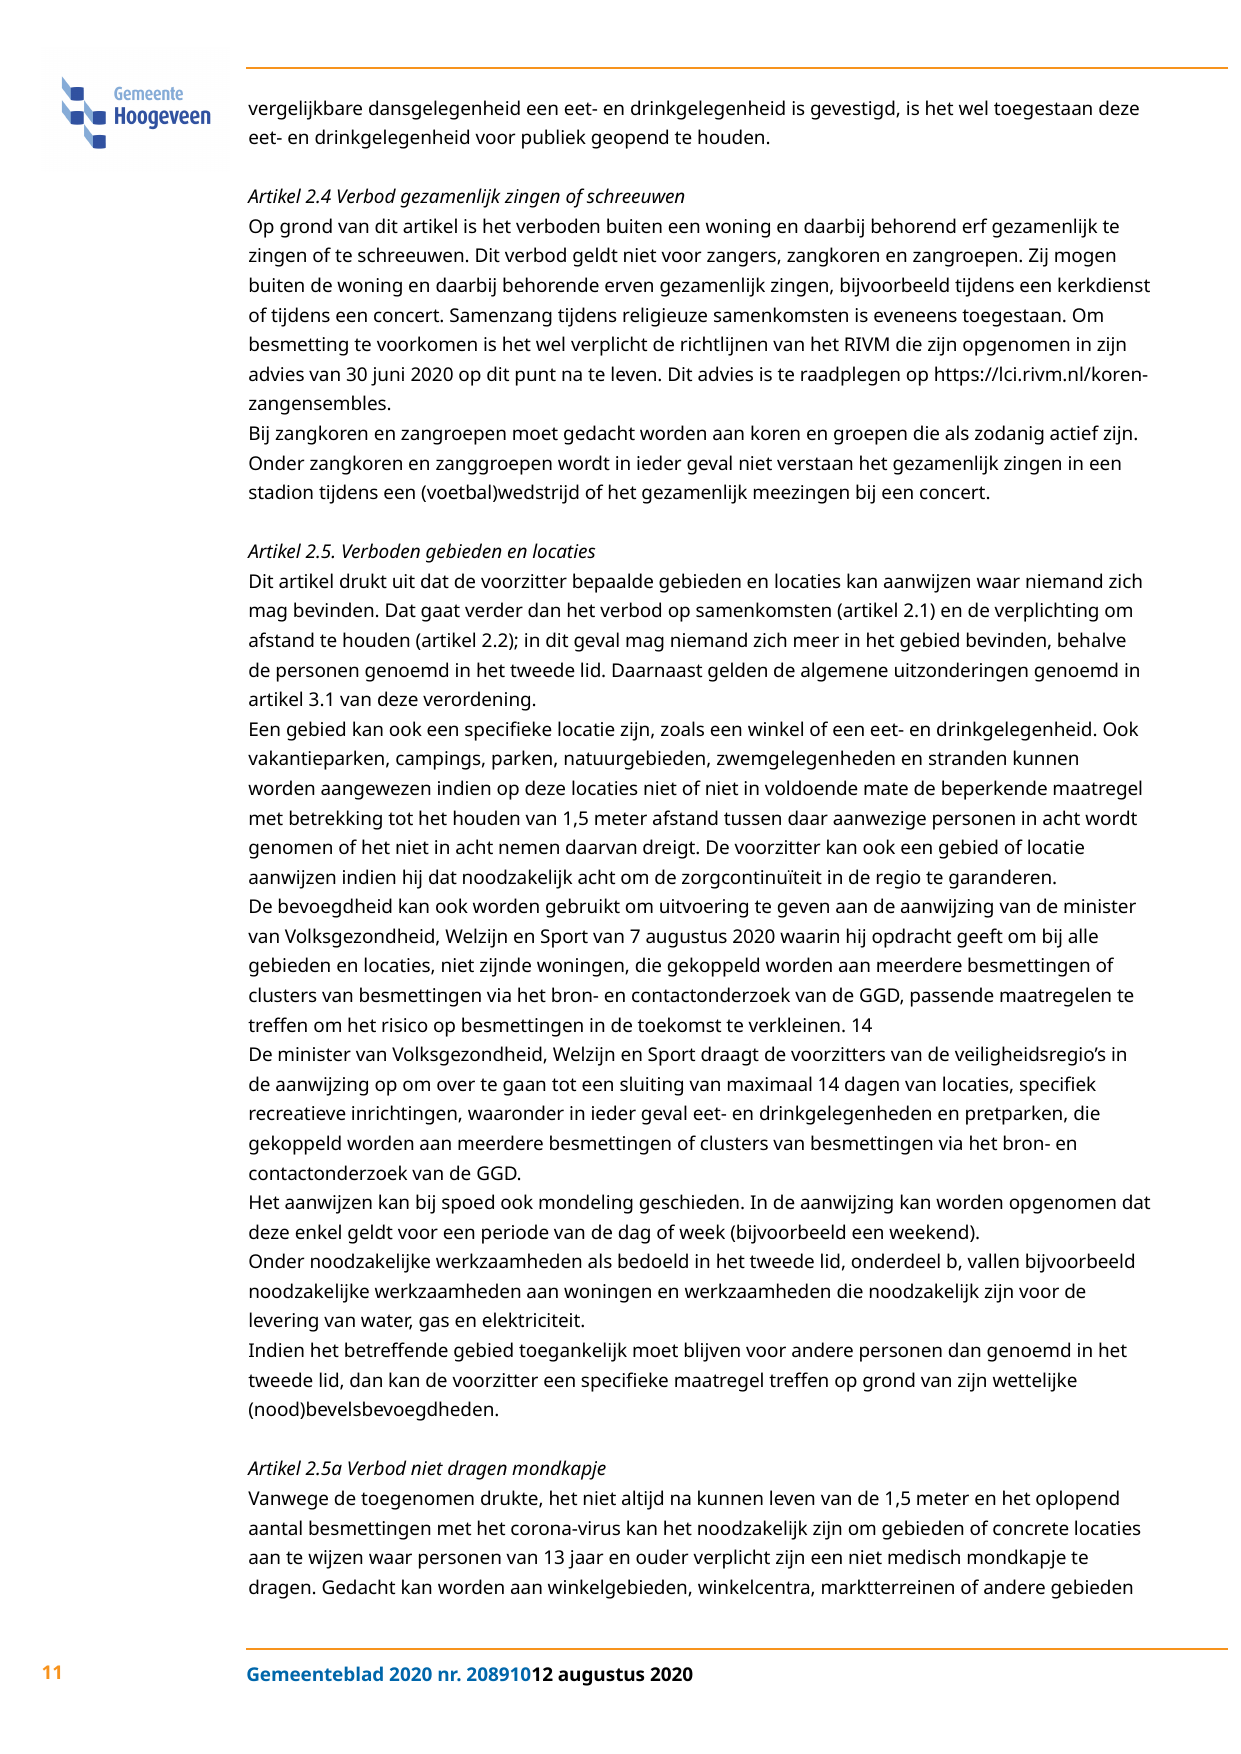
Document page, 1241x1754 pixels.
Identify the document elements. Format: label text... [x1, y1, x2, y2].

text Artikel 2.5. Verboden gebieden en locaties [248, 538, 1152, 564]
text Op grond van dit artikel is het verboden buiten een woning en daarbij behorend erf gezamenlijk te zingen of te schreeuwen. Dit verbod geldt niet voor zangers, zangkoren en zangroepen. Zij mogen buiten de woning en daarbij behorende erven gezamenlijk zingen, bijvoorbeeld tijdens een kerkdienst of tijdens een concert. Samenzang tijdens religieuze samenkomsten is eveneens toegestaan. Om besmetting te voorkomen is het wel verplicht de richtlijnen van het RIVM die zijn opgenomen in zijn advies van 30 juni 2020 op dit punt na te leven. Dit advies is te raadplegen op https://lci.rivm.nl/koren-zangensembles. [248, 213, 1152, 416]
picture [41, 47, 231, 172]
text Artikel 2.4 Verbod gezamenlijk zingen of schreeuwen [248, 183, 1152, 209]
text Een gebied kan ook een specifieke locatie zijn, zoals een winkel of een eet- en drinkgelegenheid. Ook vakantieparken, campings, parken, natuurgebieden, zwemgelegenheden en stranden kunnen worden aangewezen indien op deze locaties niet of niet in voldoende mate de beperkende maatregel met betrekking tot het houden van 1,5 meter afstand tussen daar aanwezige personen in acht wordt genomen of het niet in acht nemen daarvan dreigt. De voorzitter kan ook een gebied of locatie aanwijzen indien hij dat noodzakelijk acht om de zorgcontinuïteit in de regio te garanderen. [248, 716, 1152, 890]
text Onder noodzakelijke werkzaamheden als bedoeld in het tweede lid, onderdeel b, vallen bijvoorbeeld noodzakelijke werkzaamheden aan woningen en werkzaamheden die noodzakelijk zijn voor de levering van water, gas en elektriciteit. [248, 1248, 1152, 1333]
text Bij zangkoren en zangroepen moet gedacht worden aan koren en groepen die als zodanig actief zijn. Onder zangkoren en zanggroepen wordt in ieder geval niet verstaan het gezamenlijk zingen in een stadion tijdens een (voetbal)wedstrijd of het gezamenlijk meezingen bij een concert. [248, 420, 1152, 505]
text Vanwege de toegenomen drukte, het niet altijd na kunnen leven van de 1,5 meter en het oplopend aantal besmettingen met het corona-virus kan het noodzakelijk zijn om gebieden of concrete locaties aan te wijzen waar personen van 13 jaar en ouder verplicht zijn een niet medisch mondkapje te dragen. Gedacht kan worden aan winkelgebieden, winkelcentra, marktterreinen of andere gebieden [248, 1485, 1152, 1600]
text Dit artikel drukt uit dat de voorzitter bepaalde gebieden en locaties kan aanwijzen waar niemand zich mag bevinden. Dat gaat verder dan het verbod op samenkomsten (artikel 2.1) en de verplichting om afstand te houden (artikel 2.2); in dit geval mag niemand zich meer in het gebied bevinden, behalve de personen genoemd in het tweede lid. Daarnaast gelden de algemene uitzonderingen genoemd in artikel 3.1 van deze verordening. [248, 568, 1152, 712]
text Indien het betreffende gebied toegankelijk moet blijven voor andere personen dan genoemd in het tweede lid, dan kan de voorzitter een specifieke maatregel treffen op grond van zijn wettelijke (nood)bevelsbevoegdheden. [248, 1337, 1152, 1422]
text Artikel 2.5a Verbod niet dragen mondkapje [248, 1456, 1152, 1481]
text De bevoegdheid kan ook worden gebruikt om uitvoering te geven aan de aanwijzing van de minister van Volksgezondheid, Welzijn en Sport van 7 augustus 2020 waarin hij opdracht geeft om bij alle gebieden en locaties, niet zijnde woningen, die gekoppeld worden aan meerdere besmettingen of clusters van besmettingen via het bron- en contactonderzoek van de GGD, passende maatregelen te treffen om het risico op besmettingen in de toekomst te verkleinen. 14 [248, 893, 1152, 1038]
text vergelijkbare dansgelegenheid een eet- en drinkgelegenheid is gevestigd, is het wel toegestaan deze eet- en drinkgelegenheid voor publiek geopend te houden. [248, 95, 1152, 150]
text De minister van Volksgezondheid, Welzijn en Sport draagt de voorzitters van de veiligheidsregio’s in de aanwijzing op om over te gaan tot een sluiting van maximaal 14 dagen van locaties, specifiek recreatieve inrichtingen, waaronder in ieder geval eet- en drinkgelegenheden en pretparken, die gekoppeld worden aan meerdere besmettingen of clusters van besmettingen via het bron- en contactonderzoek van de GGD. [248, 1041, 1152, 1186]
text Het aanwijzen kan bij spoed ook mondeling geschieden. In de aanwijzing kan worden opgenomen dat deze enkel geldt voor een periode van de dag of week (bijvoorbeeld een weekend). [248, 1189, 1152, 1245]
